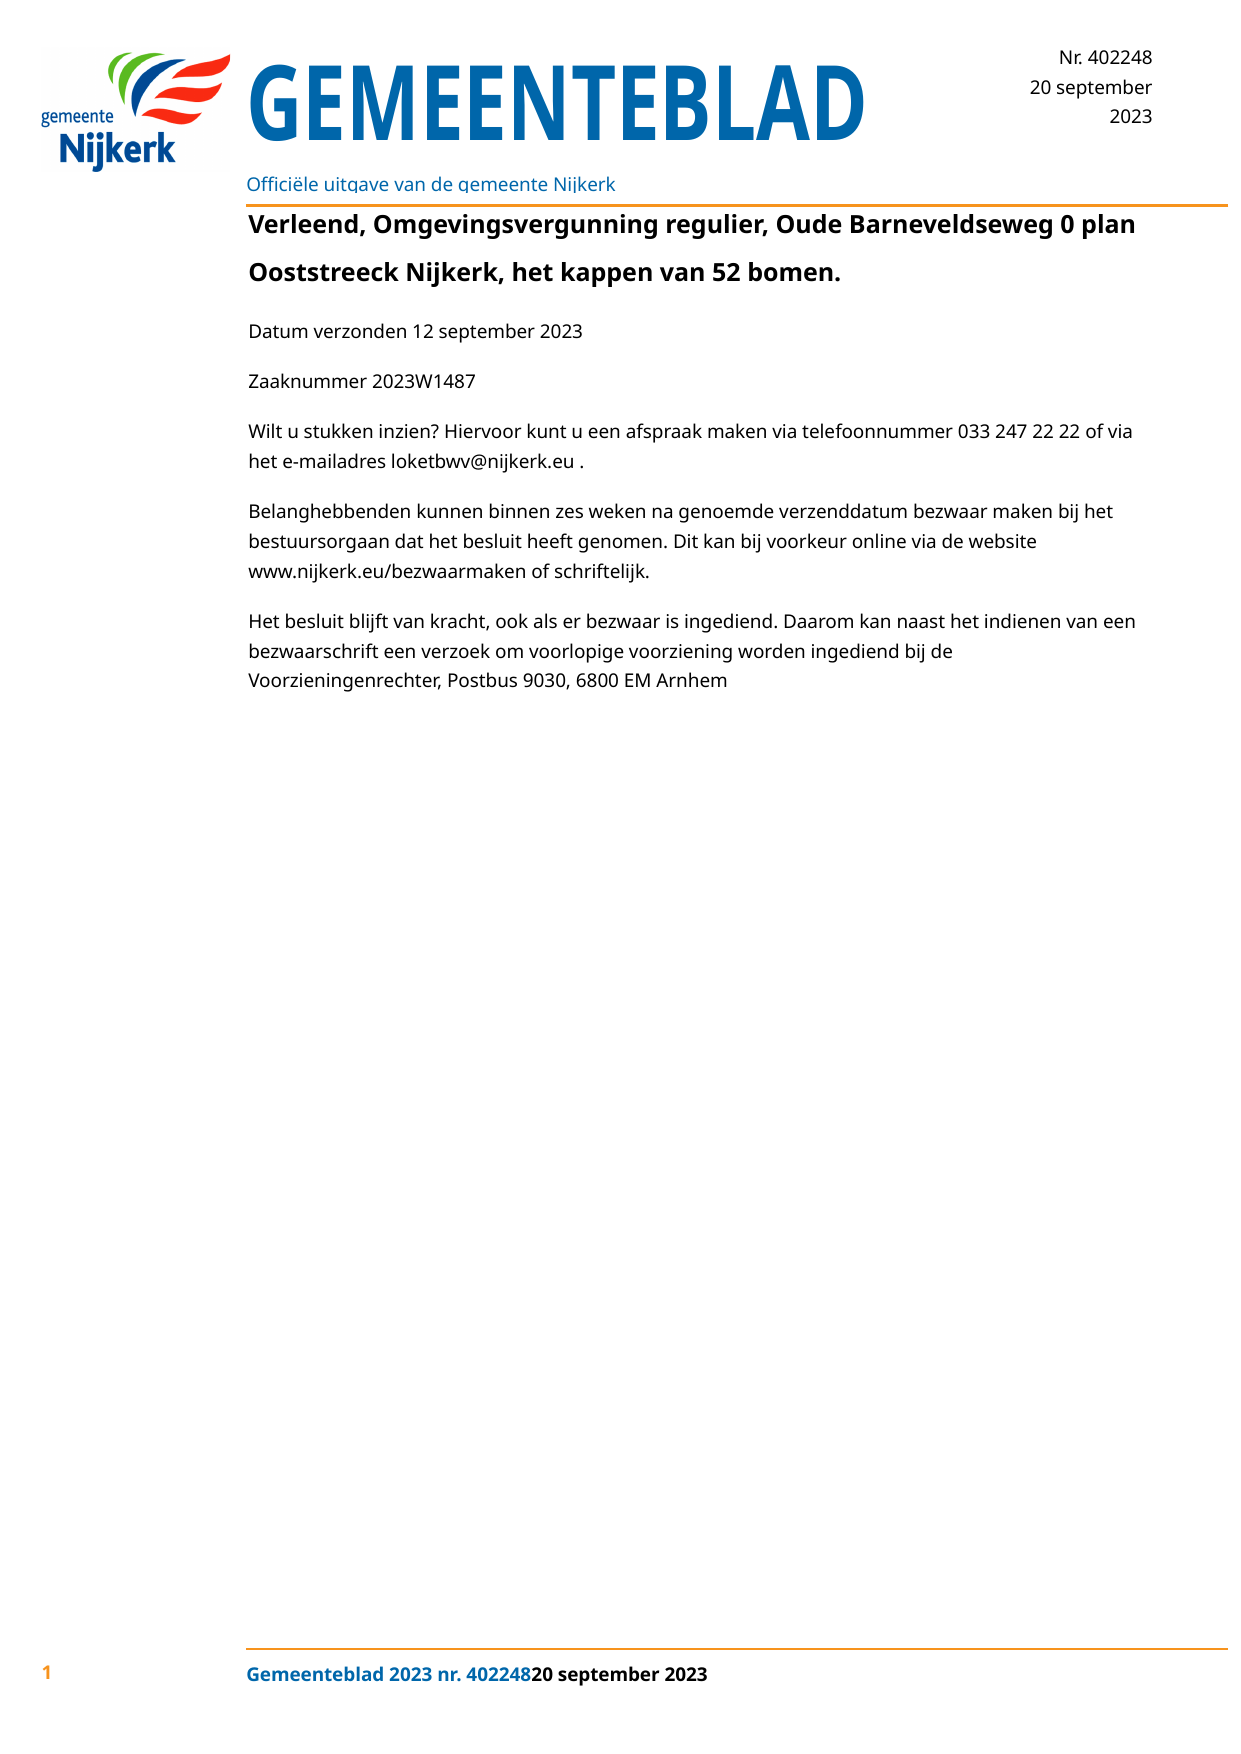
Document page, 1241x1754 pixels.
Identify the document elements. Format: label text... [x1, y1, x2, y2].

text Zaaknummer 2023W1487 [248, 368, 1152, 394]
text Het besluit blijft van kracht, ook als er bezwaar is ingediend. Daarom kan naast het indienen van een bezwaarschrift een verzoek om voorlopige voorziening worden ingediend bij de Voorzieningenrechter, Postbus 9030, 6800 EM Arnhem [248, 608, 1152, 693]
text Verleend, Omgevingsvergunning regulier, Oude Barneveldseweg 0 plan Ooststreeck Nijkerk, het kappen van 52 bomen. [248, 207, 1152, 288]
picture [41, 47, 231, 172]
text Datum verzonden 12 september 2023 [248, 318, 1152, 344]
text Belanghebbenden kunnen binnen zes weken na genoemde verzenddatum bezwaar maken bij het bestuursorgaan dat het besluit heeft genomen. Dit kan bij voorkeur online via de website www.nijkerk.eu/bezwaarmaken of schriftelijk. [248, 499, 1152, 584]
text Wilt u stukken inzien? Hiervoor kunt u een afspraak maken via telefoonnummer 033 247 22 22 of via het e-mailadres loketbwv@nijkerk.eu . [248, 419, 1152, 474]
